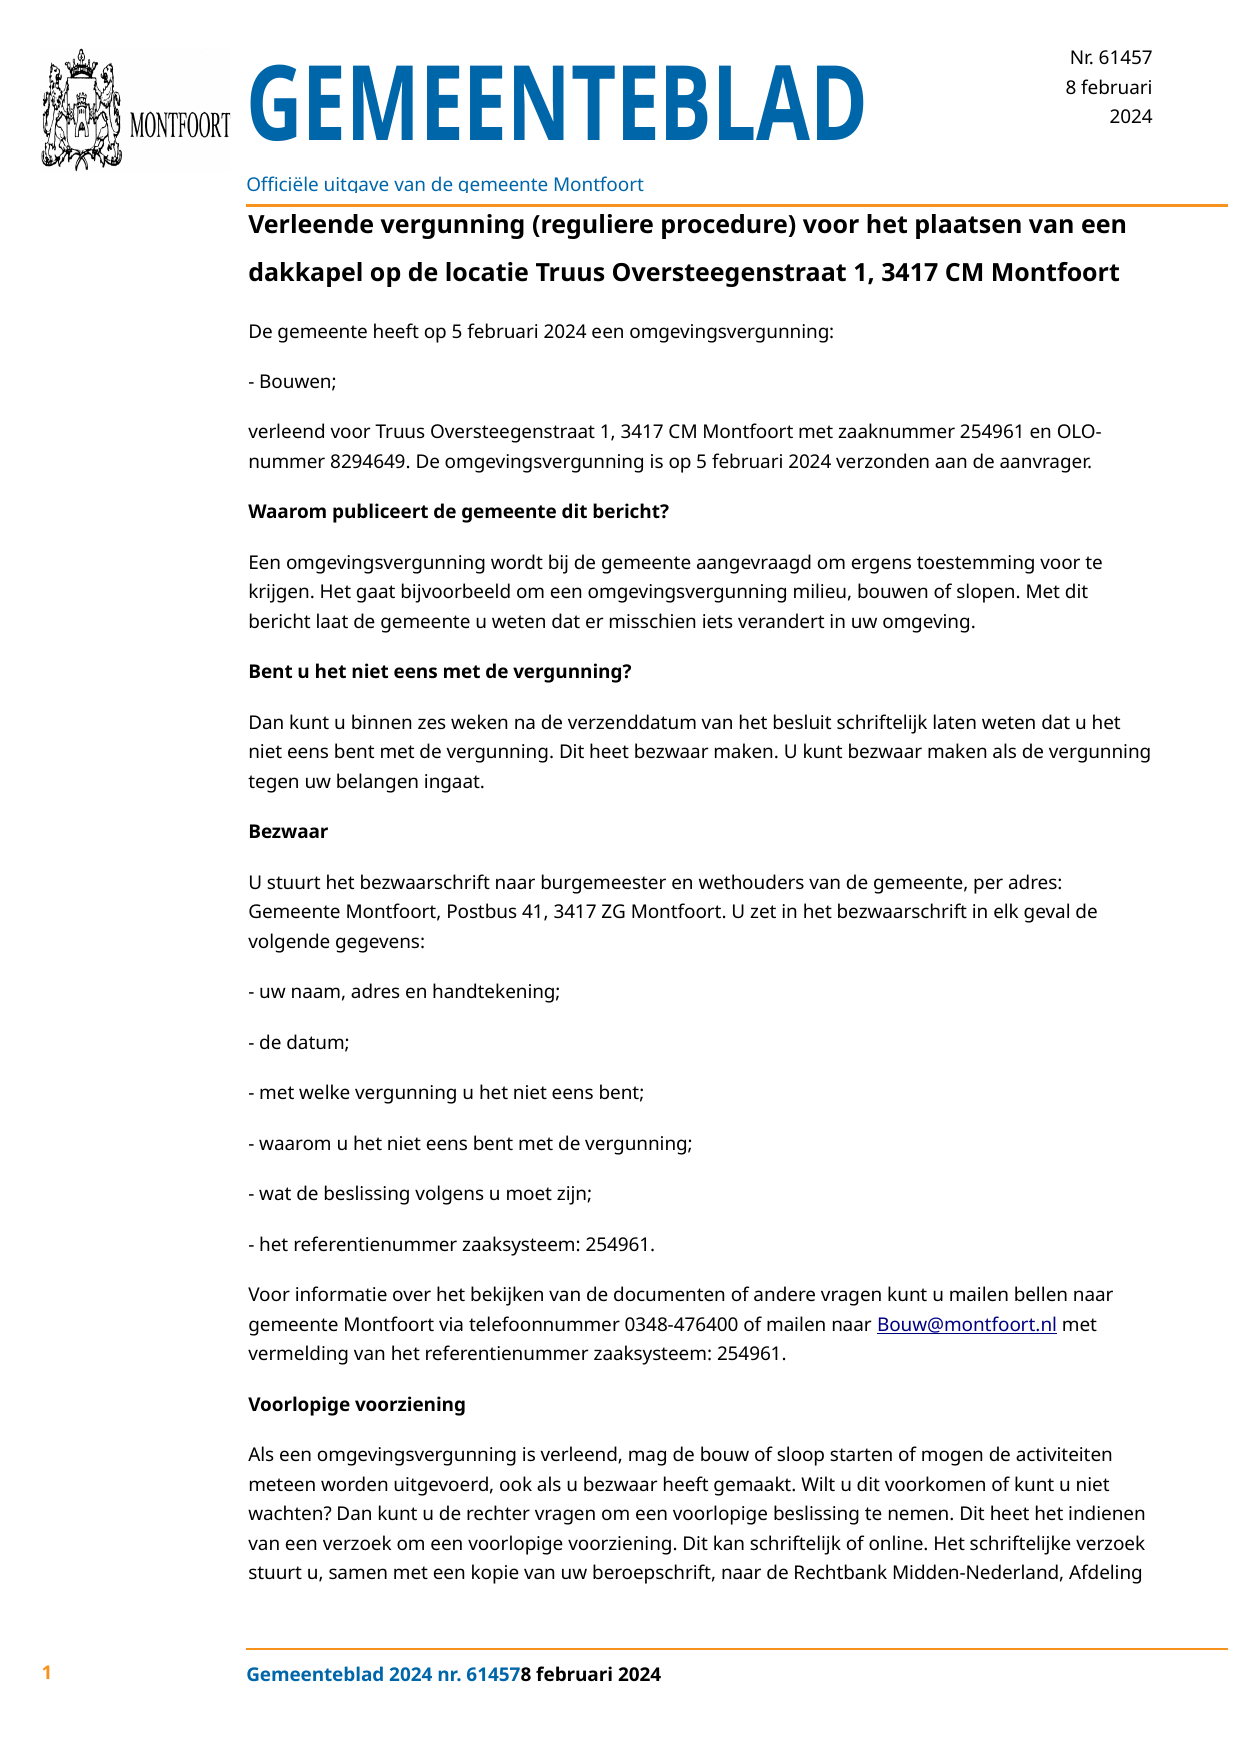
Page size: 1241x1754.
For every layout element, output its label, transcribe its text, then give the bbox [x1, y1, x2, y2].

text - waarom u het niet eens bent met de vergunning; [248, 1130, 1152, 1156]
text Bezwaar [248, 819, 1152, 844]
text - het referentienummer zaaksysteem: 254961. [248, 1231, 1152, 1257]
text De gemeente heeft op 5 februari 2024 een omgevingsvergunning: [248, 318, 1152, 344]
text U stuurt het bezwaarschrift naar burgemeester en wethouders van de gemeente, per adres: Gemeente Montfoort, Postbus 41, 3417 ZG Montfoort. U zet in het bezwaarschrift in elk geval de volgende gegevens: [248, 869, 1152, 954]
text - wat de beslissing volgens u moet zijn; [248, 1180, 1152, 1206]
text Waarom publiceert de gemeente dit bericht? [248, 499, 1152, 524]
text Voor informatie over het bekijken van de documenten of andere vragen kunt u mailen bellen naar gemeente Montfoort via telefoonnummer 0348-476400 of mailen naar Bouw@montfoort.nl met vermelding van het referentienummer zaaksysteem: 254961. [248, 1281, 1152, 1366]
text - de datum; [248, 1029, 1152, 1055]
text Bent u het niet eens met de vergunning? [248, 659, 1152, 684]
text Verleende vergunning (reguliere procedure) voor het plaatsen van een dakkapel op de locatie Truus Oversteegenstraat 1, 3417 CM Montfoort [248, 207, 1152, 288]
text Voorlopige voorziening [248, 1391, 1152, 1417]
text Als een omgevingsvergunning is verleend, mag de bouw of sloop starten of mogen de activiteiten meteen worden uitgevoerd, ook als u bezwaar heeft gemaakt. Wilt u dit voorkomen of kunt u niet wachten? Dan kunt u de rechter vragen om een voorlopige beslissing te nemen. Dit heet het indienen van een verzoek om een voorlopige voorziening. Dit kan schriftelijk of online. Het schriftelijke verzoek stuurt u, samen met een kopie van uw beroepschrift, naar de Rechtbank Midden-Nederland, Afdeling [248, 1441, 1152, 1585]
text verleend voor Truus Oversteegenstraat 1, 3417 CM Montfoort met zaaknummer 254961 en OLO- nummer 8294649. De omgevingsvergunning is op 5 februari 2024 verzonden aan de aanvrager. [248, 419, 1152, 474]
picture [41, 47, 231, 172]
text Een omgevingsvergunning wordt bij de gemeente aangevraagd om ergens toestemming voor te krijgen. Het gaat bijvoorbeeld om een omgevingsvergunning milieu, bouwen of slopen. Met dit bericht laat de gemeente u weten dat er misschien iets verandert in uw omgeving. [248, 549, 1152, 634]
text - Bouwen; [248, 368, 1152, 394]
text Dan kunt u binnen zes weken na de verzenddatum van het besluit schriftelijk laten weten dat u het niet eens bent met de vergunning. Dit heet bezwaar maken. U kunt bezwaar maken als de vergunning tegen uw belangen ingaat. [248, 709, 1152, 794]
text - met welke vergunning u het niet eens bent; [248, 1079, 1152, 1105]
text - uw naam, adres en handtekening; [248, 979, 1152, 1004]
